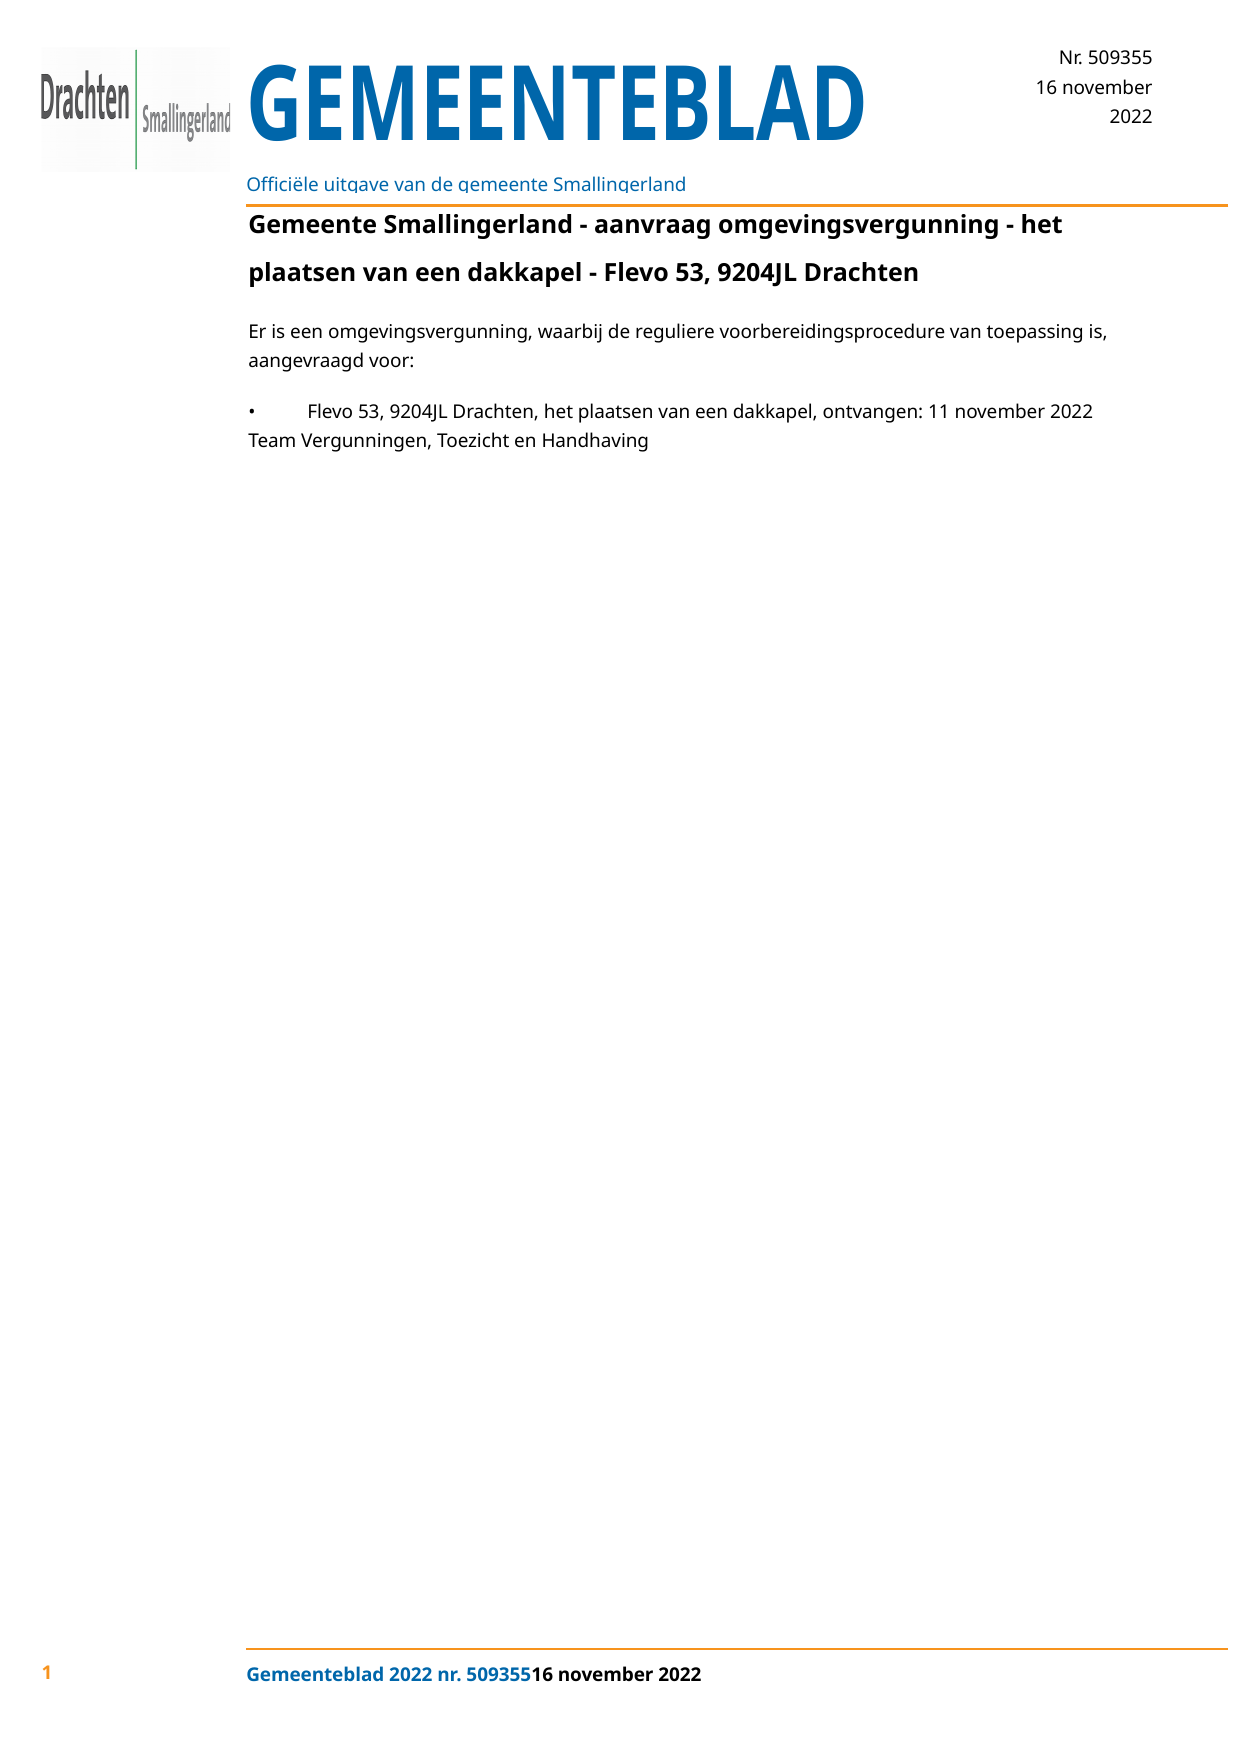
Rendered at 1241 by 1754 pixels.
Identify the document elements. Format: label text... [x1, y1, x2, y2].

picture [41, 47, 231, 172]
list Flevo 53, 9204JL Drachten, het plaatsen van een dakkapel, ontvangen: 11 november 2022 [248, 398, 1152, 424]
text Er is een omgevingsvergunning, waarbij de reguliere voorbereidingsprocedure van toepassing is, aangevraagd voor: [248, 318, 1152, 373]
text Team Vergunningen, Toezicht en Handhaving [248, 427, 1152, 453]
text Gemeente Smallingerland - aanvraag omgevingsvergunning - het plaatsen van een dakkapel - Flevo 53, 9204JL Drachten [248, 207, 1152, 288]
